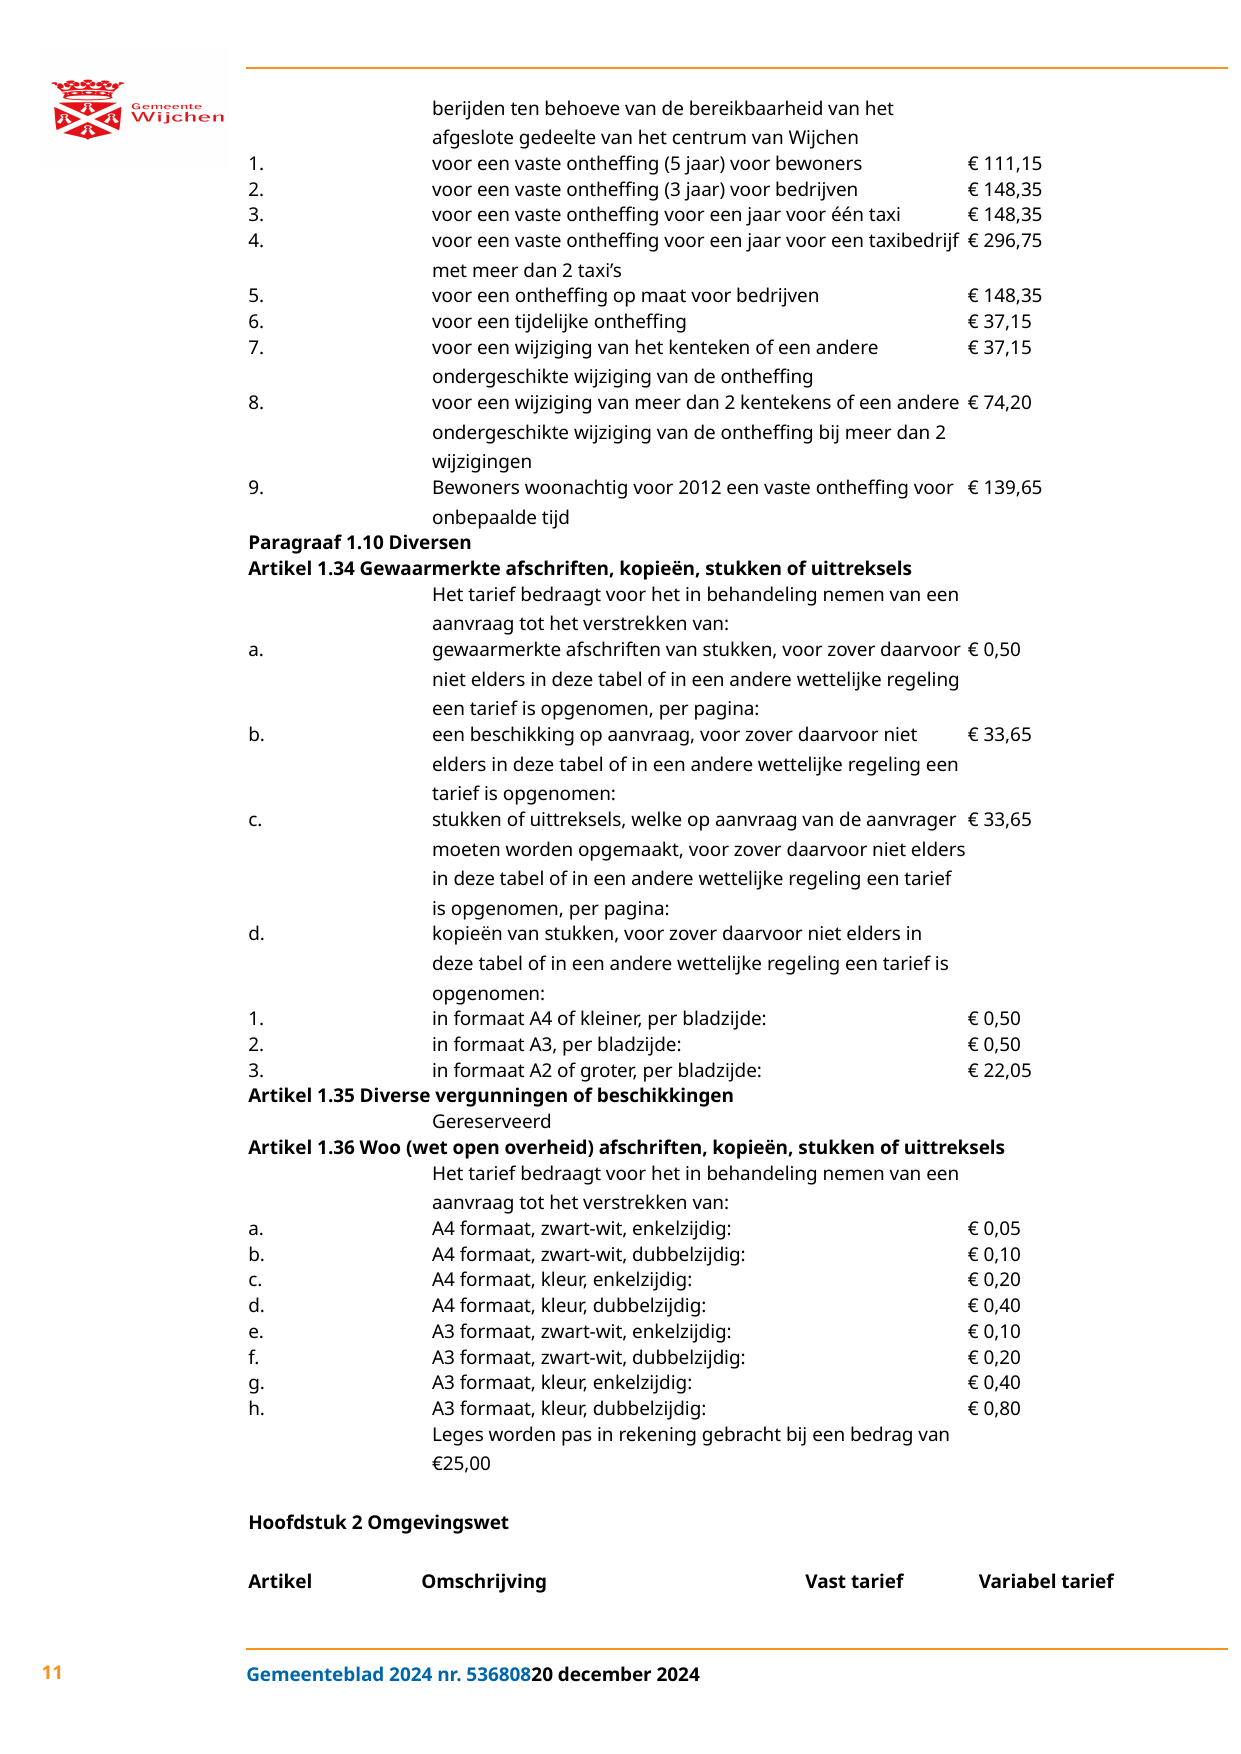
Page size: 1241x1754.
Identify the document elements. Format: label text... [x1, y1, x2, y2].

table_cell 1. [248, 150, 432, 176]
table_cell A4 formaat, zwart-wit, dubbelzijdig: [432, 1241, 968, 1267]
table_cell [968, 95, 1152, 150]
table_cell b. [248, 721, 432, 806]
table_cell 3. [248, 202, 432, 227]
table_cell 7. [248, 334, 432, 389]
table_cell € 0,40 [968, 1370, 1152, 1395]
table_cell f. [248, 1344, 432, 1369]
table_cell [248, 1160, 432, 1215]
table_cell € 0,20 [968, 1267, 1152, 1292]
table_cell voor een tijdelijke ontheffing [432, 308, 968, 334]
table_cell [968, 921, 1152, 1006]
table_cell 8. [248, 389, 432, 474]
table_cell A3 formaat, kleur, dubbelzijdig: [432, 1395, 968, 1421]
table_cell € 33,65 [968, 721, 1152, 806]
table_cell Bewoners woonachtig voor 2012 een vaste ontheffing voor onbepaalde tijd [432, 474, 968, 529]
table_cell € 0,80 [968, 1395, 1152, 1421]
table_header Omschrijving [421, 1569, 805, 1594]
table_cell € 0,10 [968, 1318, 1152, 1344]
table_cell c. [248, 806, 432, 921]
table_cell 2. [248, 176, 432, 202]
table_cell een beschikking op aanvraag, voor zover daarvoor niet elders in deze tabel of in een andere wettelijke regeling een tarief is opgenomen: [432, 721, 968, 806]
table_cell € 37,15 [968, 334, 1152, 389]
table_cell gewaarmerkte afschriften van stukken, voor zover daarvoor niet elders in deze tabel of in een andere wettelijke regeling een tarief is opgenomen, per pagina: [432, 636, 968, 721]
text Hoofdstuk 2 Omgevingswet [248, 1509, 1152, 1535]
table_cell voor een wijziging van het kenteken of een andere ondergeschikte wijziging van de ontheffing [432, 334, 968, 389]
table_cell Het tarief bedraagt voor het in behandeling nemen van een aanvraag tot het verstrekken van: [432, 581, 968, 636]
table_cell A3 formaat, kleur, enkelzijdig: [432, 1370, 968, 1395]
table_cell € 37,15 [968, 308, 1152, 334]
table_cell € 0,50 [968, 1031, 1152, 1057]
table_cell Artikel 1.35 Diverse vergunningen of beschikkingen [248, 1083, 1152, 1108]
table_cell 2. [248, 1031, 432, 1057]
table_cell € 111,15 [968, 150, 1152, 176]
table_cell [248, 95, 432, 150]
table_cell € 296,75 [968, 227, 1152, 283]
table_cell stukken of uittreksels, welke op aanvraag van de aanvrager moeten worden opgemaakt, voor zover daarvoor niet elders in deze tabel of in een andere wettelijke regeling een tarief is opgenomen, per pagina: [432, 806, 968, 921]
table_cell in formaat A3, per bladzijde: [432, 1031, 968, 1057]
table_cell A4 formaat, kleur, enkelzijdig: [432, 1267, 968, 1292]
table_cell [968, 1109, 1152, 1134]
table_cell € 0,40 [968, 1293, 1152, 1318]
table_cell g. [248, 1370, 432, 1395]
table_cell € 0,20 [968, 1344, 1152, 1369]
table_cell 3. [248, 1057, 432, 1083]
table_cell [248, 1421, 432, 1476]
table_cell € 148,35 [968, 202, 1152, 227]
table_cell A3 formaat, zwart-wit, dubbelzijdig: [432, 1344, 968, 1369]
table_cell [248, 581, 432, 636]
table_cell berijden ten behoeve van de bereikbaarheid van het afgeslote gedeelte van het centrum van Wijchen [432, 95, 968, 150]
table_cell b. [248, 1241, 432, 1267]
table_cell Leges worden pas in rekening gebracht bij een bedrag van €25,00 [432, 1421, 968, 1476]
table_cell in formaat A4 of kleiner, per bladzijde: [432, 1006, 968, 1031]
table_header Variabel tarief [979, 1569, 1152, 1594]
table_cell € 0,50 [968, 1006, 1152, 1031]
table_cell € 74,20 [968, 389, 1152, 474]
table_cell € 148,35 [968, 283, 1152, 308]
table_cell d. [248, 921, 432, 1006]
table_cell A4 formaat, zwart-wit, enkelzijdig: [432, 1215, 968, 1241]
table_cell [968, 1421, 1152, 1476]
table_cell Artikel 1.36 Woo (wet open overheid) afschriften, kopieën, stukken of uittreksels [248, 1134, 1152, 1160]
table_cell € 0,50 [968, 636, 1152, 721]
table_cell kopieën van stukken, voor zover daarvoor niet elders in deze tabel of in een andere wettelijke regeling een tarief is opgenomen: [432, 921, 968, 1006]
table_cell voor een vaste ontheffing (5 jaar) voor bewoners [432, 150, 968, 176]
table_cell Paragraaf 1.10 Diversen [248, 530, 1152, 555]
table_cell [248, 1109, 432, 1134]
table_cell A3 formaat, zwart-wit, enkelzijdig: [432, 1318, 968, 1344]
table_cell Het tarief bedraagt voor het in behandeling nemen van een aanvraag tot het verstrekken van: [432, 1160, 968, 1215]
table_cell A4 formaat, kleur, dubbelzijdig: [432, 1293, 968, 1318]
table_cell Artikel 1.34 Gewaarmerkte afschriften, kopieën, stukken of uittreksels [248, 555, 1152, 581]
table_cell 4. [248, 227, 432, 283]
table_cell h. [248, 1395, 432, 1421]
table_cell 5. [248, 283, 432, 308]
table_cell 1. [248, 1006, 432, 1031]
table_cell € 22,05 [968, 1057, 1152, 1083]
table_header Vast tarief [805, 1569, 978, 1594]
table_cell a. [248, 1215, 432, 1241]
table_cell € 148,35 [968, 176, 1152, 202]
table_cell € 0,10 [968, 1241, 1152, 1267]
table_cell c. [248, 1267, 432, 1292]
table_cell d. [248, 1293, 432, 1318]
table_cell in formaat A2 of groter, per bladzijde: [432, 1057, 968, 1083]
table_cell voor een vaste ontheffing voor een jaar voor een taxibedrijf met meer dan 2 taxi’s [432, 227, 968, 283]
table_cell € 33,65 [968, 806, 1152, 921]
table_cell [968, 1160, 1152, 1215]
table_cell 9. [248, 474, 432, 529]
table_cell e. [248, 1318, 432, 1344]
table_header Artikel [248, 1569, 421, 1594]
table_cell voor een ontheffing op maat voor bedrijven [432, 283, 968, 308]
table_cell 6. [248, 308, 432, 334]
table_cell [968, 581, 1152, 636]
table_cell € 0,05 [968, 1215, 1152, 1241]
table_cell voor een wijziging van meer dan 2 kentekens of een andere ondergeschikte wijziging van de ontheffing bij meer dan 2 wijzigingen [432, 389, 968, 474]
table_cell Gereserveerd [432, 1109, 968, 1134]
table_cell € 139,65 [968, 474, 1152, 529]
table_cell voor een vaste ontheffing voor een jaar voor één taxi [432, 202, 968, 227]
table_cell voor een vaste ontheffing (3 jaar) voor bedrijven [432, 176, 968, 202]
table_cell a. [248, 636, 432, 721]
picture [41, 47, 231, 172]
